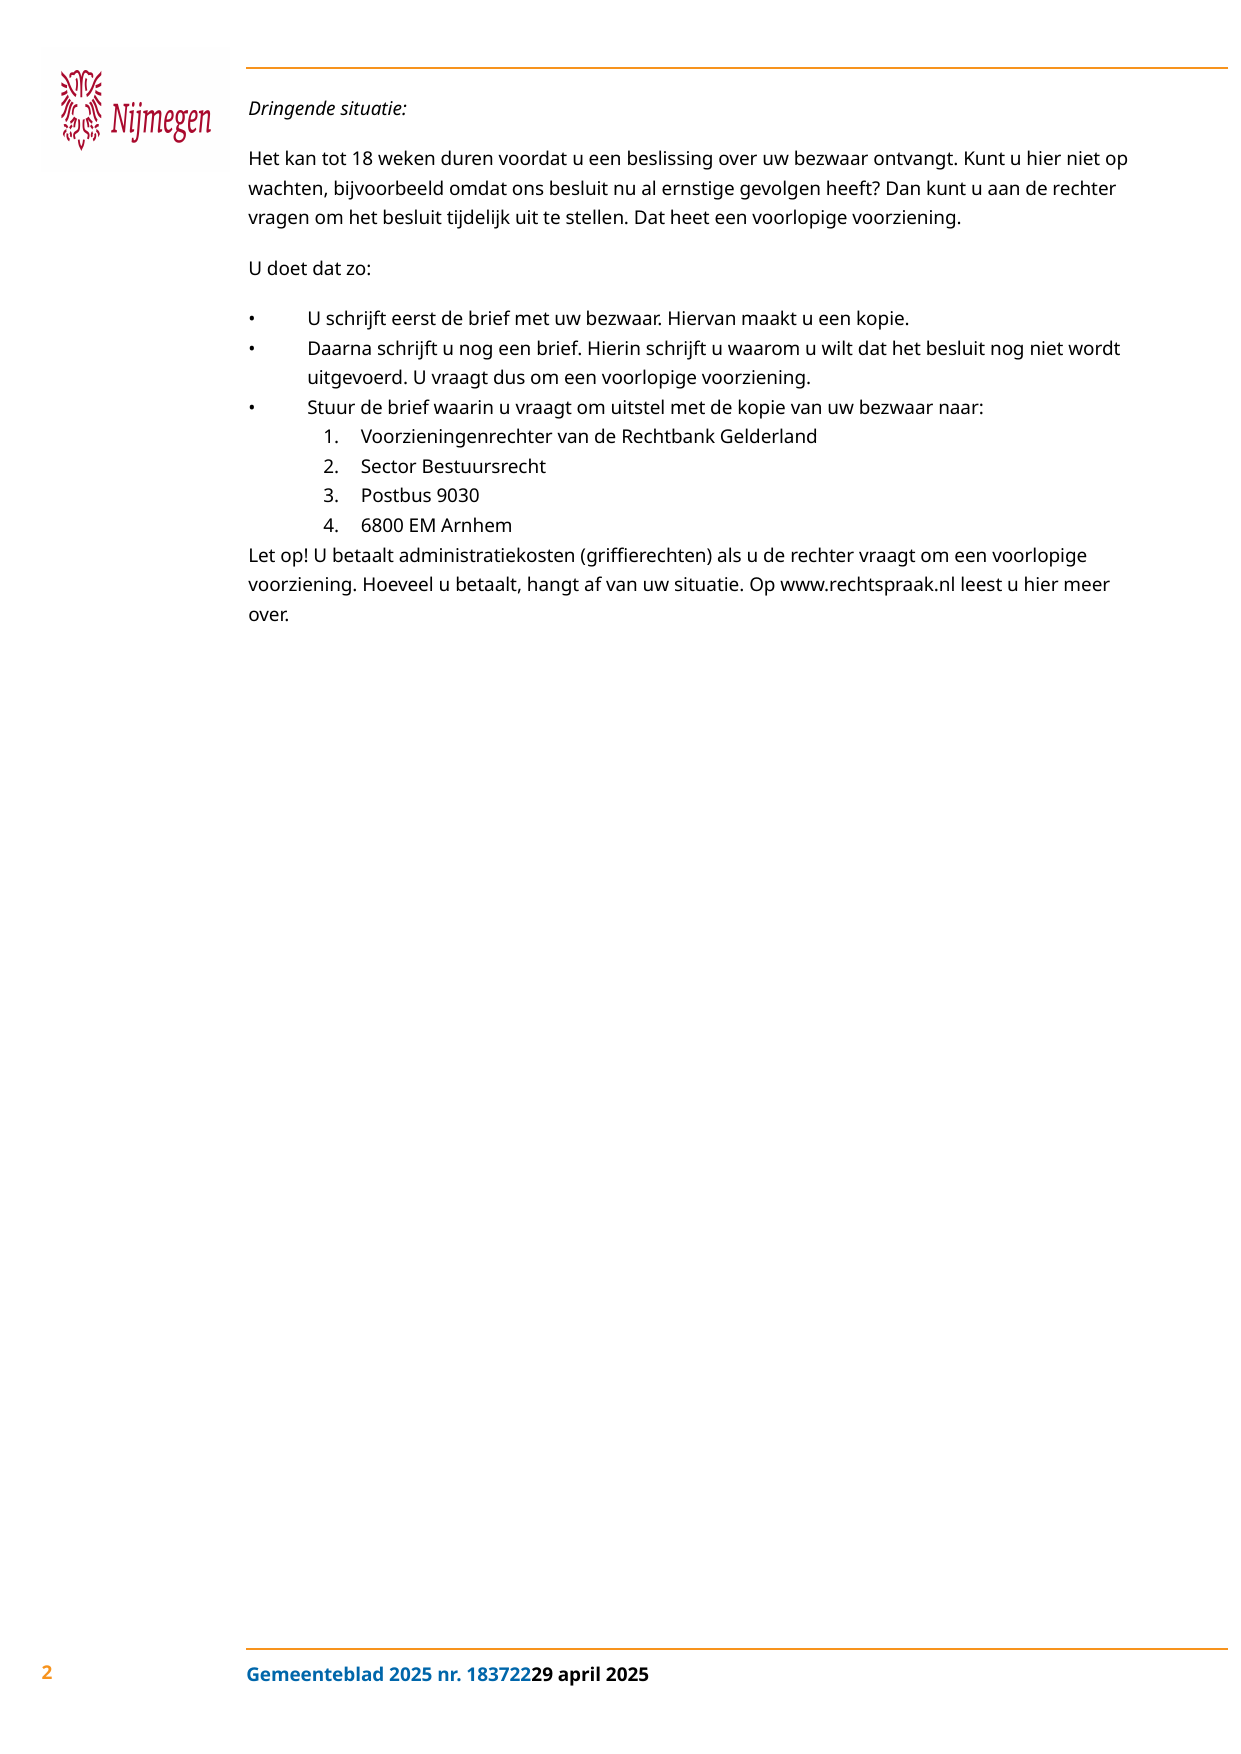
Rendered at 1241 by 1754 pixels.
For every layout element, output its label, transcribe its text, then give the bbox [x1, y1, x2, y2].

list Postbus 9030 [323, 483, 1152, 508]
list 6800 EM Arnhem [323, 512, 1152, 538]
list Voorzieningenrechter van de Rechtbank Gelderland [323, 423, 1152, 449]
list U schrijft eerst de brief met uw bezwaar. Hiervan maakt u een kopie. [248, 305, 1152, 331]
text Let op! U betaalt administratiekosten (griffierechten) als u de rechter vraagt om een voorlopige voorziening. Hoeveel u betaalt, hangt af van uw situatie. Op www.rechtspraak.nl leest u hier meer over. [248, 542, 1152, 627]
text U doet dat zo: [248, 255, 1152, 281]
text Dringende situatie: [248, 95, 1152, 121]
list Stuur de brief waarin u vraagt om uitstel met de kopie van uw bezwaar naar: [248, 394, 1152, 420]
list Sector Bestuursrecht [323, 453, 1152, 479]
text Het kan tot 18 weken duren voordat u een beslissing over uw bezwaar ontvangt. Kunt u hier niet op wachten, bijvoorbeeld omdat ons besluit nu al ernstige gevolgen heeft? Dan kunt u aan de rechter vragen om het besluit tijdelijk uit te stellen. Dat heet een voorlopige voorziening. [248, 145, 1152, 230]
list Daarna schrijft u nog een brief. Hierin schrijft u waarom u wilt dat het besluit nog niet wordt uitgevoerd. U vraagt dus om een voorlopige voorziening. [248, 335, 1152, 390]
picture [41, 47, 231, 172]
